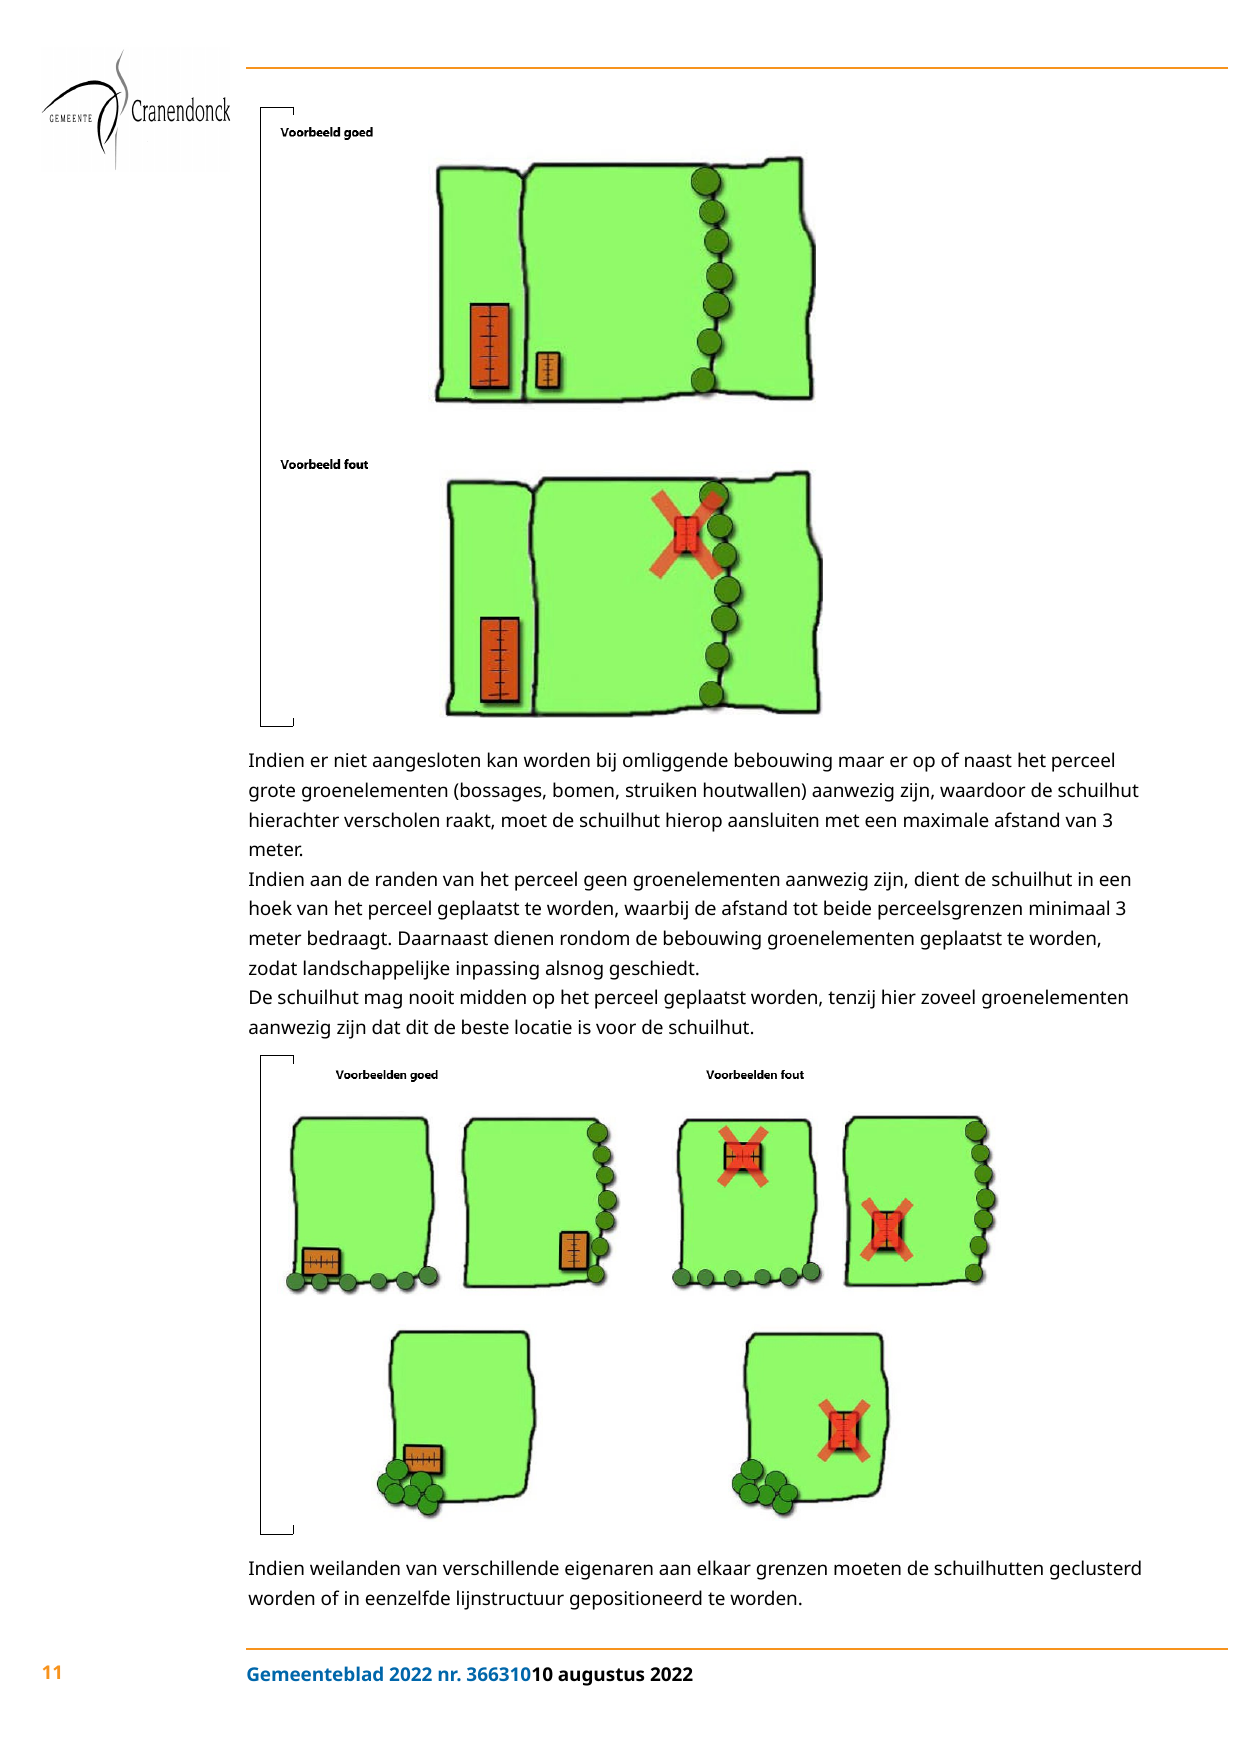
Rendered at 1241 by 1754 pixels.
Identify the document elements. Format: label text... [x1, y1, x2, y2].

picture [268, 115, 860, 718]
picture [41, 47, 231, 172]
text Indien weilanden van verschillende eigenaren aan elkaar grenzen moeten de schuilhutten geclusterd worden of in eenzelfde lijnstructuur gepositioneerd te worden. [248, 1555, 1152, 1611]
text Indien er niet aangesloten kan worden bij omliggende bebouwing maar er op of naast het perceel grote groenelementen (bossages, bomen, struiken houtwallen) aanwezig zijn, waardoor de schuilhut hierachter verscholen raakt, moet de schuilhut hierop aansluiten met een maximale afstand van 3 meter. [248, 748, 1152, 862]
picture [268, 1064, 1008, 1525]
text Indien aan de randen van het perceel geen groenelementen aanwezig zijn, dient de schuilhut in een hoek van het perceel geplaatst te worden, waarbij de afstand tot beide perceelsgrenzen minimaal 3 meter bedraagt. Daarnaast dienen rondom de bebouwing groenelementen geplaatst te worden, zodat landschappelijke inpassing alsnog geschiedt. [248, 866, 1152, 981]
text De schuilhut mag nooit midden op het perceel geplaatst worden, tenzij hier zoveel groenelementen aanwezig zijn dat dit de beste locatie is voor de schuilhut. [248, 984, 1152, 1040]
